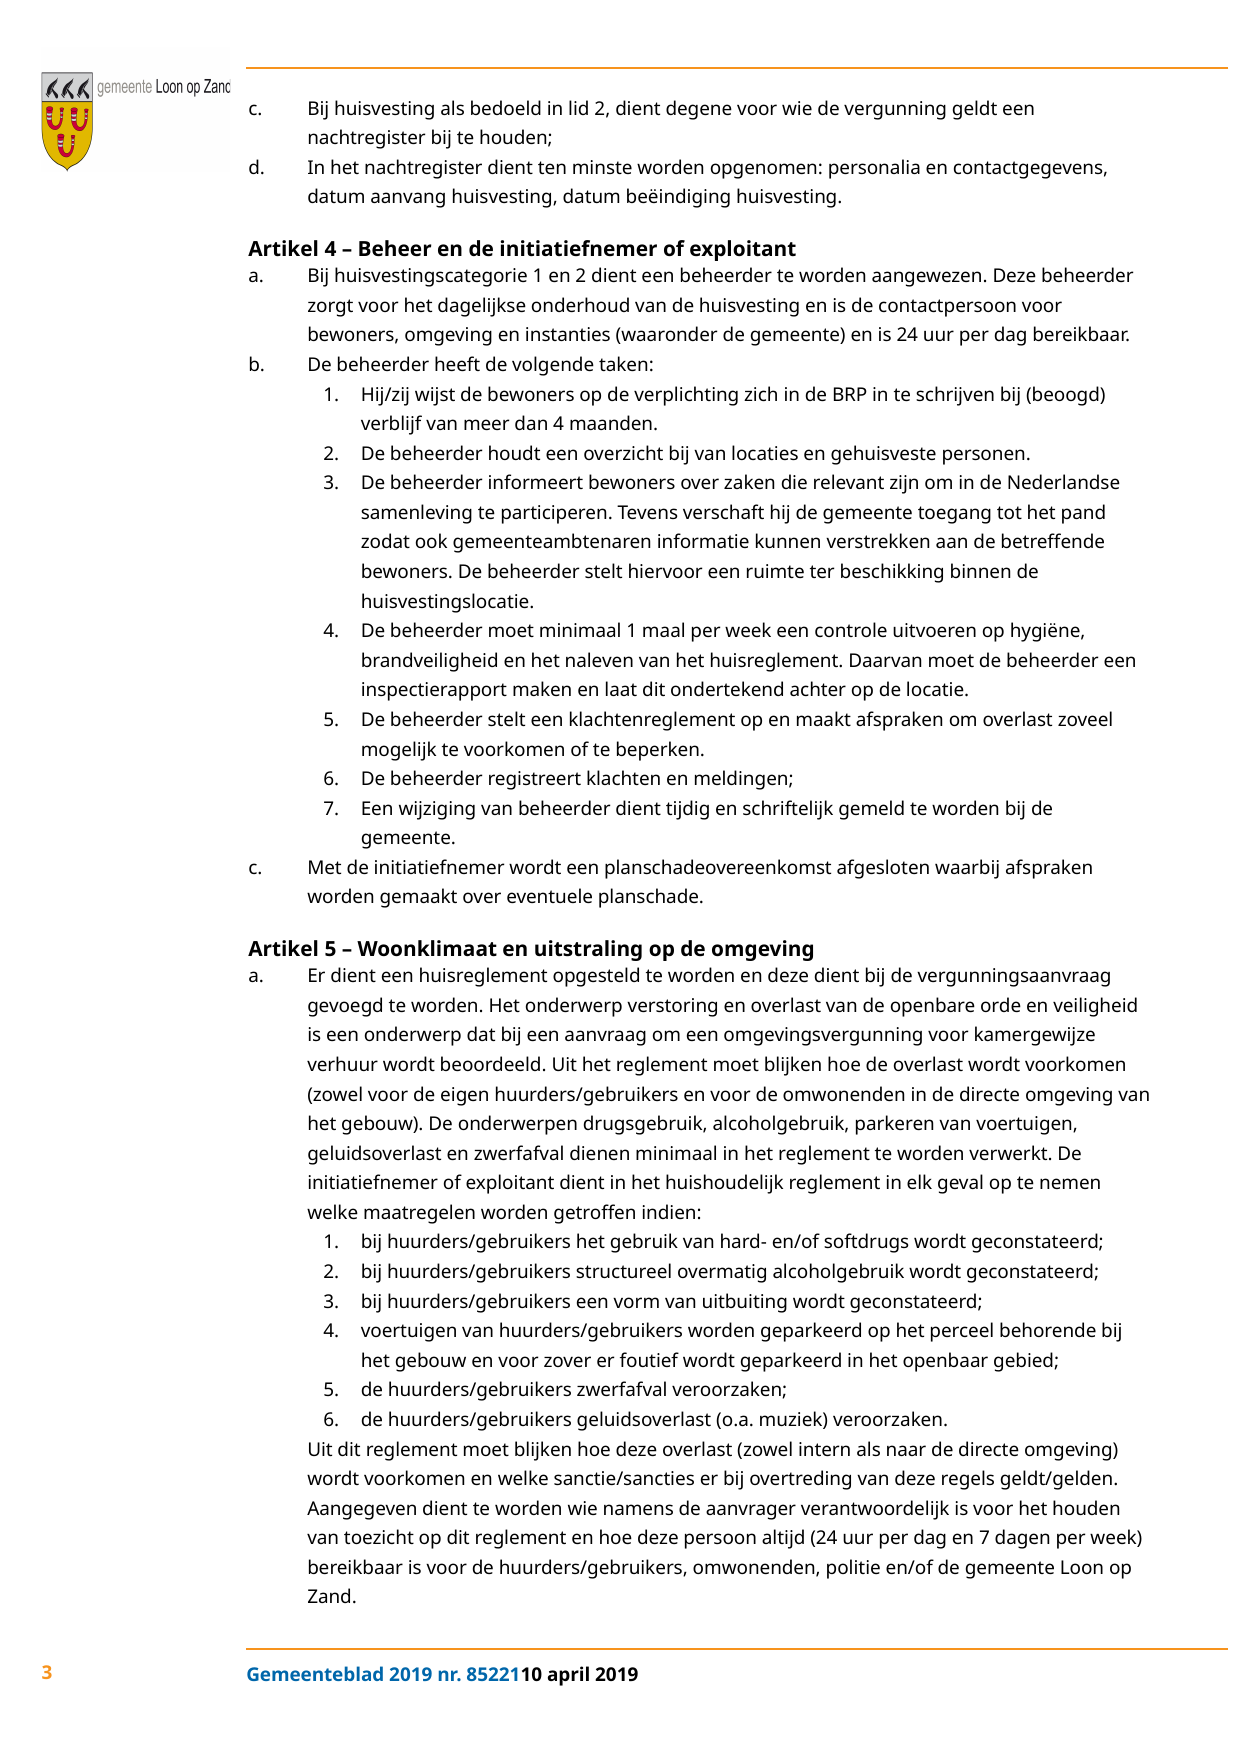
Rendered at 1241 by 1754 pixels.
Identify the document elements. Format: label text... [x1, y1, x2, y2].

list De beheerder moet minimaal 1 maal per week een controle uitvoeren op hygiëne, brandveiligheid en het naleven van het huisreglement. Daarvan moet de beheerder een inspectierapport maken en laat dit ondertekend achter op de locatie. [323, 617, 1152, 702]
list Bij huisvestingscategorie 1 en 2 dient een beheerder te worden aangewezen. Deze beheerder zorgt voor het dagelijkse onderhoud van de huisvesting en is de contactpersoon voor bewoners, omgeving en instanties (waaronder de gemeente) en is 24 uur per dag bereikbaar. [248, 262, 1152, 347]
list Er dient een huisreglement opgesteld te worden en deze dient bij de vergunningsaanvraag gevoegd te worden. Het onderwerp verstoring en overlast van de openbare orde en veiligheid is een onderwerp dat bij een aanvraag om een omgevingsvergunning voor kamergewijze verhuur wordt beoordeeld. Uit het reglement moet blijken hoe de overlast wordt voorkomen (zowel voor de eigen huurders/gebruikers en voor de omwonenden in de directe omgeving van het gebouw). De onderwerpen drugsgebruik, alcoholgebruik, parkeren van voertuigen, geluidsoverlast en zwerfafval dienen minimaal in het reglement te worden verwerkt. De initiatiefnemer of exploitant dient in het huishoudelijk reglement in elk geval op te nemen welke maatregelen worden getroffen indien: [248, 962, 1152, 1225]
list Een wijziging van beheerder dient tijdig en schriftelijk gemeld te worden bij de gemeente. [323, 795, 1152, 850]
text Artikel 5 – Woonklimaat en uitstraling op de omgeving [248, 934, 1152, 962]
list De beheerder informeert bewoners over zaken die relevant zijn om in de Nederlandse samenleving te participeren. Tevens verschaft hij de gemeente toegang tot het pand zodat ook gemeenteambtenaren informatie kunnen verstrekken aan de betreffende bewoners. De beheerder stelt hiervoor een ruimte ter beschikking binnen de huisvestingslocatie. [323, 469, 1152, 613]
list Hij/zij wijst de bewoners op de verplichting zich in de BRP in te schrijven bij (beoogd) verblijf van meer dan 4 maanden. [323, 381, 1152, 436]
list Uit dit reglement moet blijken hoe deze overlast (zowel intern als naar de directe omgeving) wordt voorkomen en welke sanctie/sancties er bij overtreding van deze regels geldt/gelden. Aangegeven dient te worden wie namens de aanvrager verantwoordelijk is voor het houden van toezicht op dit reglement en hoe deze persoon altijd (24 uur per dag en 7 dagen per week) bereikbaar is voor de huurders/gebruikers, omwonenden, politie en/of de gemeente Loon op Zand. [248, 1436, 1152, 1609]
list De beheerder registreert klachten en meldingen; [323, 765, 1152, 791]
list De beheerder stelt een klachtenreglement op en maakt afspraken om overlast zoveel mogelijk te voorkomen of te beperken. [323, 706, 1152, 761]
list bij huurders/gebruikers een vorm van uitbuiting wordt geconstateerd; [323, 1288, 1152, 1314]
picture [41, 47, 231, 172]
list Met de initiatiefnemer wordt een planschadeovereenkomst afgesloten waarbij afspraken worden gemaakt over eventuele planschade. [248, 854, 1152, 909]
list De beheerder heeft de volgende taken: [248, 351, 1152, 377]
text Artikel 4 – Beheer en de initiatiefnemer of exploitant [248, 234, 1152, 262]
list de huurders/gebruikers zwerfafval veroorzaken; [323, 1377, 1152, 1402]
list Bij huisvesting als bedoeld in lid 2, dient degene voor wie de vergunning geldt een nachtregister bij te houden; [248, 95, 1152, 150]
list bij huurders/gebruikers structureel overmatig alcoholgebruik wordt geconstateerd; [323, 1258, 1152, 1284]
list voertuigen van huurders/gebruikers worden geparkeerd op het perceel behorende bij het gebouw en voor zover er foutief wordt geparkeerd in het openbaar gebied; [323, 1317, 1152, 1373]
list De beheerder houdt een overzicht bij van locaties en gehuisveste personen. [323, 440, 1152, 466]
list bij huurders/gebruikers het gebruik van hard- en/of softdrugs wordt geconstateerd; [323, 1229, 1152, 1254]
list de huurders/gebruikers geluidsoverlast (o.a. muziek) veroorzaken. [323, 1406, 1152, 1432]
list In het nachtregister dient ten minste worden opgenomen: personalia en contactgegevens, datum aanvang huisvesting, datum beëindiging huisvesting. [248, 154, 1152, 209]
